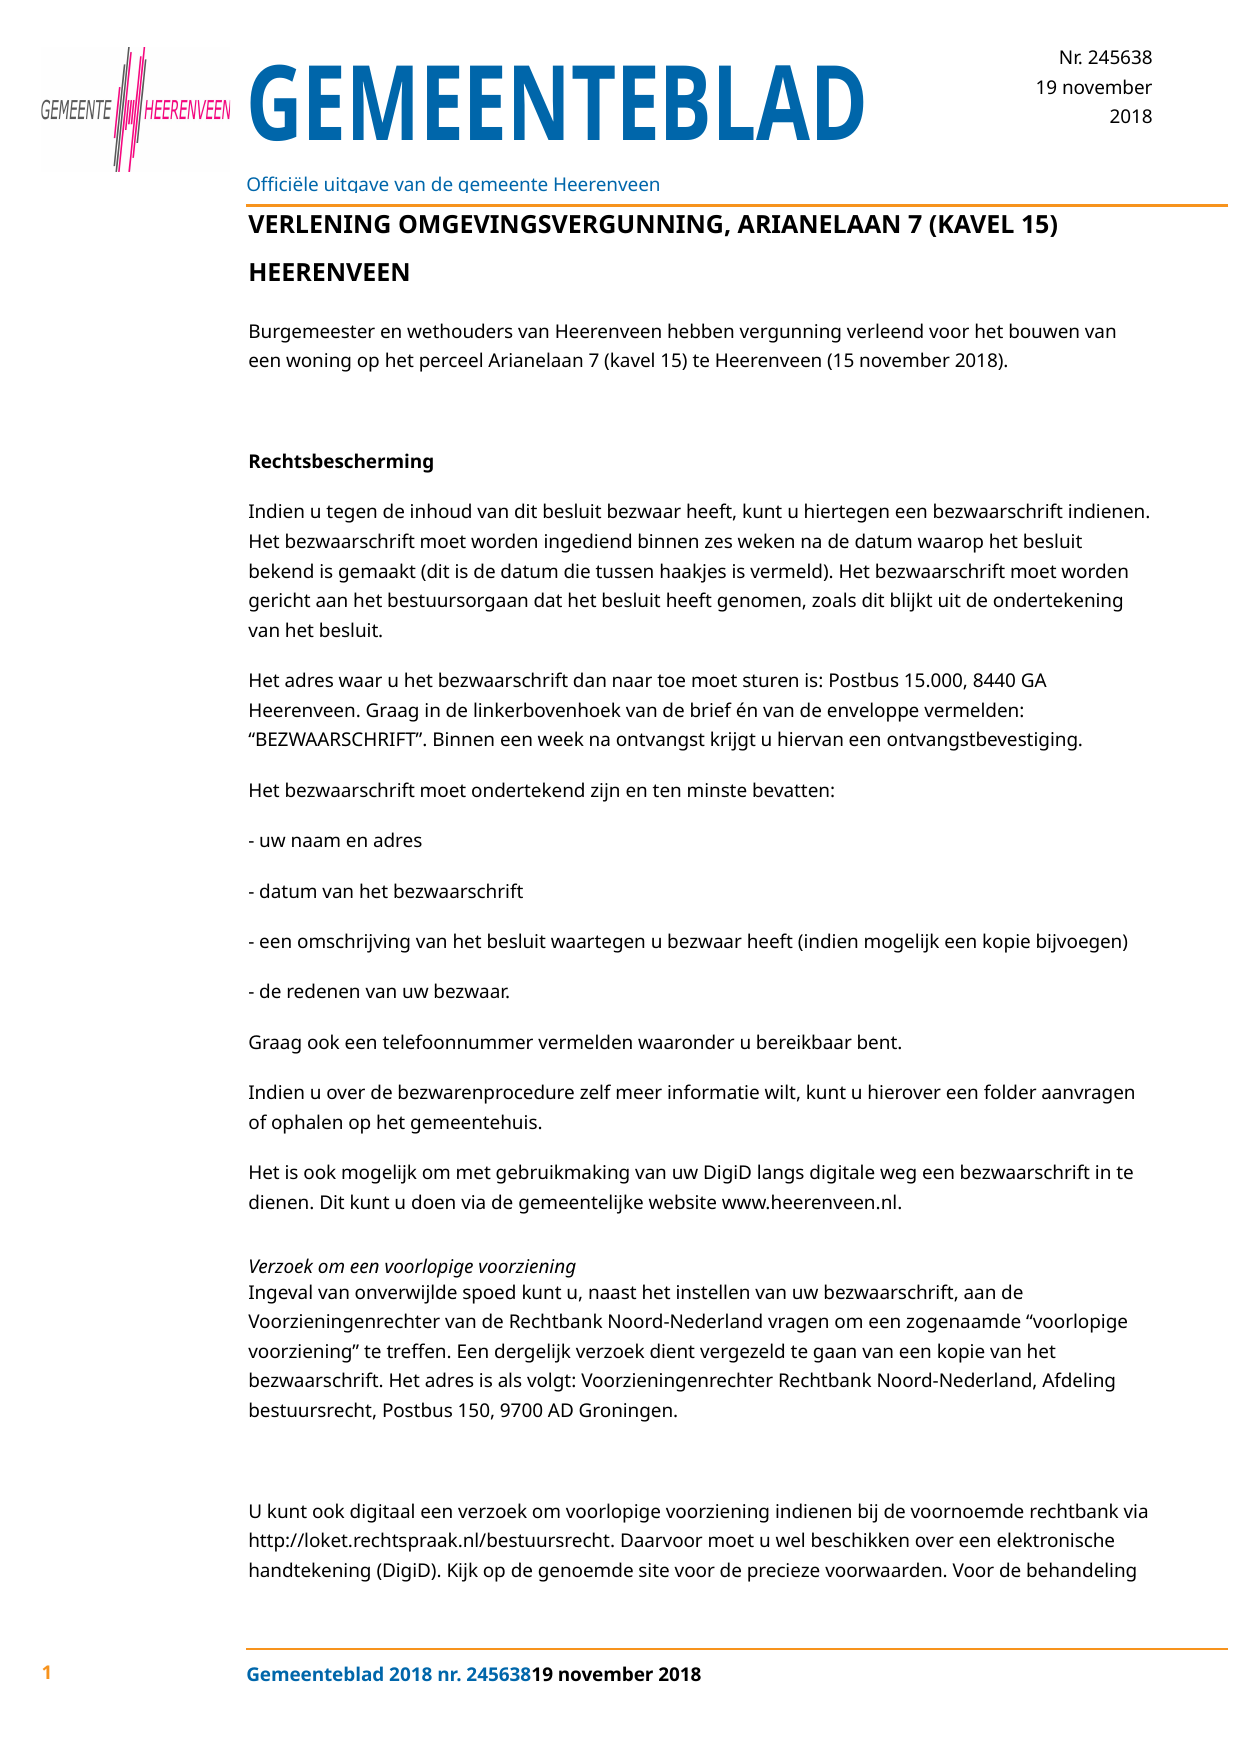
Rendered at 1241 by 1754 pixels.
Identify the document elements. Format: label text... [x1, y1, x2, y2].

text Ingeval van onverwijlde spoed kunt u, naast het instellen van uw bezwaarschrift, aan de Voorzieningenrechter van de Rechtbank Noord-Nederland vragen om een zogenaamde “voorlopige voorziening” te treffen. Een dergelijk verzoek dient vergezeld te gaan van een kopie van het bezwaarschrift. Het adres is als volgt: Voorzieningenrechter Rechtbank Noord-Nederland, Afdeling bestuursrecht, Postbus 150, 9700 AD Groningen. [248, 1279, 1152, 1423]
text Het is ook mogelijk om met gebruikmaking van uw DigiD langs digitale weg een bezwaarschrift in te dienen. Dit kunt u doen via de gemeentelijke website www.heerenveen.nl. [248, 1159, 1152, 1215]
text Het bezwaarschrift moet ondertekend zijn en ten minste bevatten: [248, 777, 1152, 803]
text Rechtsbescherming [248, 448, 1152, 474]
text - uw naam en adres [248, 827, 1152, 853]
text Graag ook een telefoonnummer vermelden waaronder u bereikbaar bent. [248, 1029, 1152, 1055]
text Verzoek om een voorlopige voorziening [248, 1253, 1152, 1279]
text - de redenen van uw bezwaar. [248, 979, 1152, 1004]
text U kunt ook digitaal een verzoek om voorlopige voorziening indienen bij de voornoemde rechtbank via http://loket.rechtspraak.nl/bestuursrecht. Daarvoor moet u wel beschikken over een elektronische handtekening (DigiD). Kijk op de genoemde site voor de precieze voorwaarden. Voor de behandeling [248, 1498, 1152, 1583]
text Indien u over de bezwarenprocedure zelf meer informatie wilt, kunt u hierover een folder aanvragen of ophalen op het gemeentehuis. [248, 1079, 1152, 1135]
text VERLENING OMGEVINGSVERGUNNING, ARIANELAAN 7 (KAVEL 15) HEERENVEEN [248, 207, 1152, 288]
picture [41, 47, 231, 172]
text - een omschrijving van het besluit waartegen u bezwaar heeft (indien mogelijk een kopie bijvoegen) [248, 928, 1152, 954]
text Het adres waar u het bezwaarschrift dan naar toe moet sturen is: Postbus 15.000, 8440 GA Heerenveen. Graag in de linkerbovenhoek van de brief én van de enveloppe vermelden: “BEZWAARSCHRIFT”. Binnen een week na ontvangst krijgt u hiervan een ontvangstbevestiging. [248, 667, 1152, 752]
text Burgemeester en wethouders van Heerenveen hebben vergunning verleend voor het bouwen van een woning op het perceel Arianelaan 7 (kavel 15) te Heerenveen (15 november 2018). [248, 318, 1152, 373]
text - datum van het bezwaarschrift [248, 878, 1152, 904]
text Indien u tegen de inhoud van dit besluit bezwaar heeft, kunt u hiertegen een bezwaarschrift indienen. Het bezwaarschrift moet worden ingediend binnen zes weken na de datum waarop het besluit bekend is gemaakt (dit is de datum die tussen haakjes is vermeld). Het bezwaarschrift moet worden gericht aan het bestuursorgaan dat het besluit heeft genomen, zoals dit blijkt uit de ondertekening van het besluit. [248, 499, 1152, 643]
